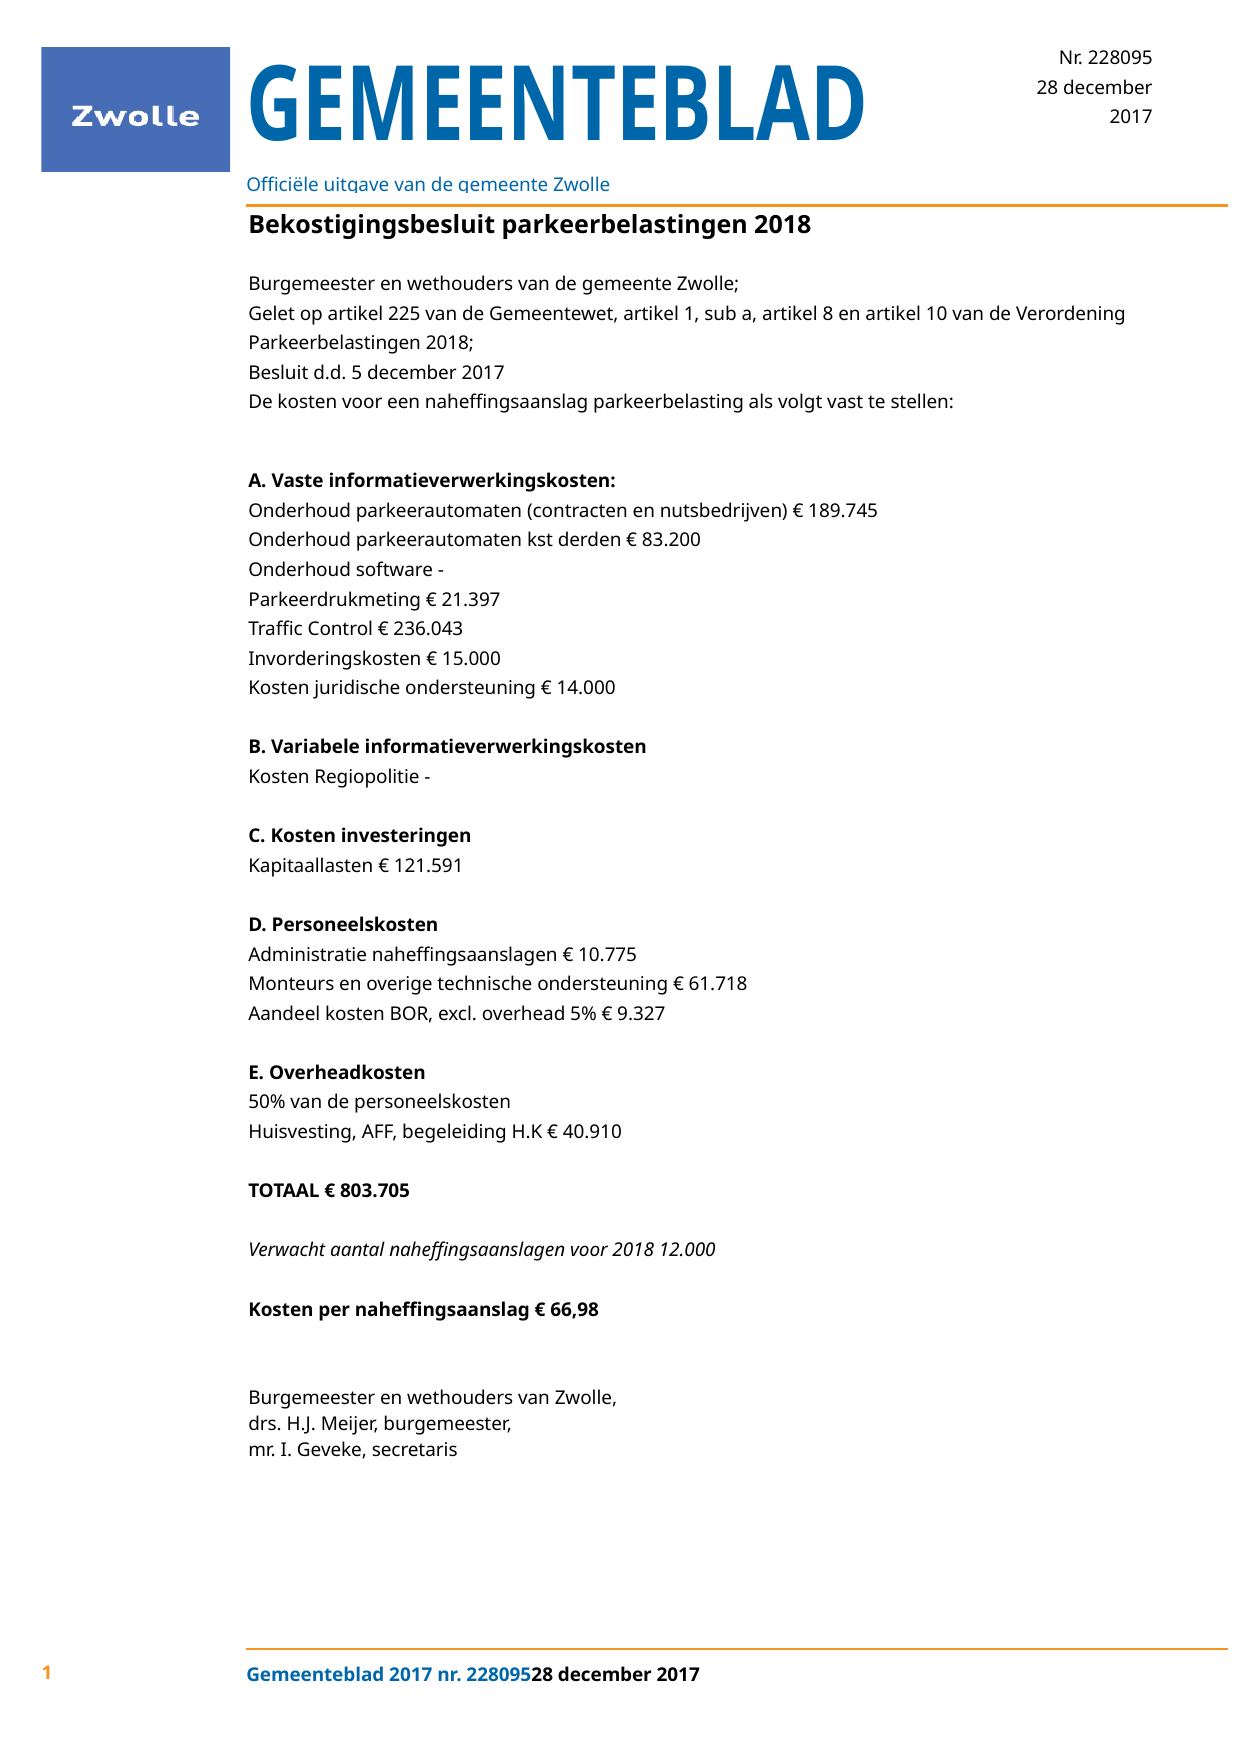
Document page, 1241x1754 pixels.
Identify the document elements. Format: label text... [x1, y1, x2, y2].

text Bekostigingsbesluit parkeerbelastingen 2018 [248, 207, 1152, 241]
text Kosten Regiopolitie - [248, 763, 1152, 789]
text D. Personeelskosten [248, 911, 1152, 937]
text A. Vaste informatieverwerkingskosten: [248, 467, 1152, 493]
text Onderhoud parkeerautomaten (contracten en nutsbedrijven) € 189.745 [248, 497, 1152, 523]
text Traffic Control € 236.043 [248, 615, 1152, 641]
text Verwacht aantal naheffingsaanslagen voor 2018 12.000 [248, 1237, 1152, 1262]
text Kapitaallasten € 121.591 [248, 852, 1152, 878]
text Gelet op artikel 225 van de Gemeentewet, artikel 1, sub a, artikel 8 en artikel 10 van de Verordening Parkeerbelastingen 2018; [248, 300, 1152, 355]
text B. Variabele informatieverwerkingskosten [248, 734, 1152, 759]
text Parkeerdrukmeting € 21.397 [248, 586, 1152, 612]
text E. Overheadkosten [248, 1059, 1152, 1085]
text Invorderingskosten € 15.000 [248, 645, 1152, 671]
text 50% van de personeelskosten [248, 1089, 1152, 1114]
text Monteurs en overige technische ondersteuning € 61.718 [248, 970, 1152, 996]
text De kosten voor een naheffingsaanslag parkeerbelasting als volgt vast te stellen: [248, 389, 1152, 414]
text Huisvesting, AFF, begeleiding H.K € 40.910 [248, 1118, 1152, 1144]
picture [41, 47, 231, 172]
text Kosten juridische ondersteuning € 14.000 [248, 674, 1152, 700]
text Onderhoud parkeerautomaten kst derden € 83.200 [248, 527, 1152, 552]
text Kosten per naheffingsaanslag € 66,98 [248, 1296, 1152, 1322]
text mr. I. Geveke, secretaris [248, 1436, 1152, 1462]
text C. Kosten investeringen [248, 822, 1152, 848]
text Administratie naheffingsaanslagen € 10.775 [248, 941, 1152, 967]
text Besluit d.d. 5 december 2017 [248, 359, 1152, 385]
text Burgemeester en wethouders van Zwolle, [248, 1384, 1152, 1410]
text drs. H.J. Meijer, burgemeester, [248, 1410, 1152, 1436]
text TOTAAL € 803.705 [248, 1177, 1152, 1203]
text Burgemeester en wethouders van de gemeente Zwolle; [248, 270, 1152, 296]
text Aandeel kosten BOR, excl. overhead 5% € 9.327 [248, 1000, 1152, 1026]
text Onderhoud software - [248, 556, 1152, 582]
